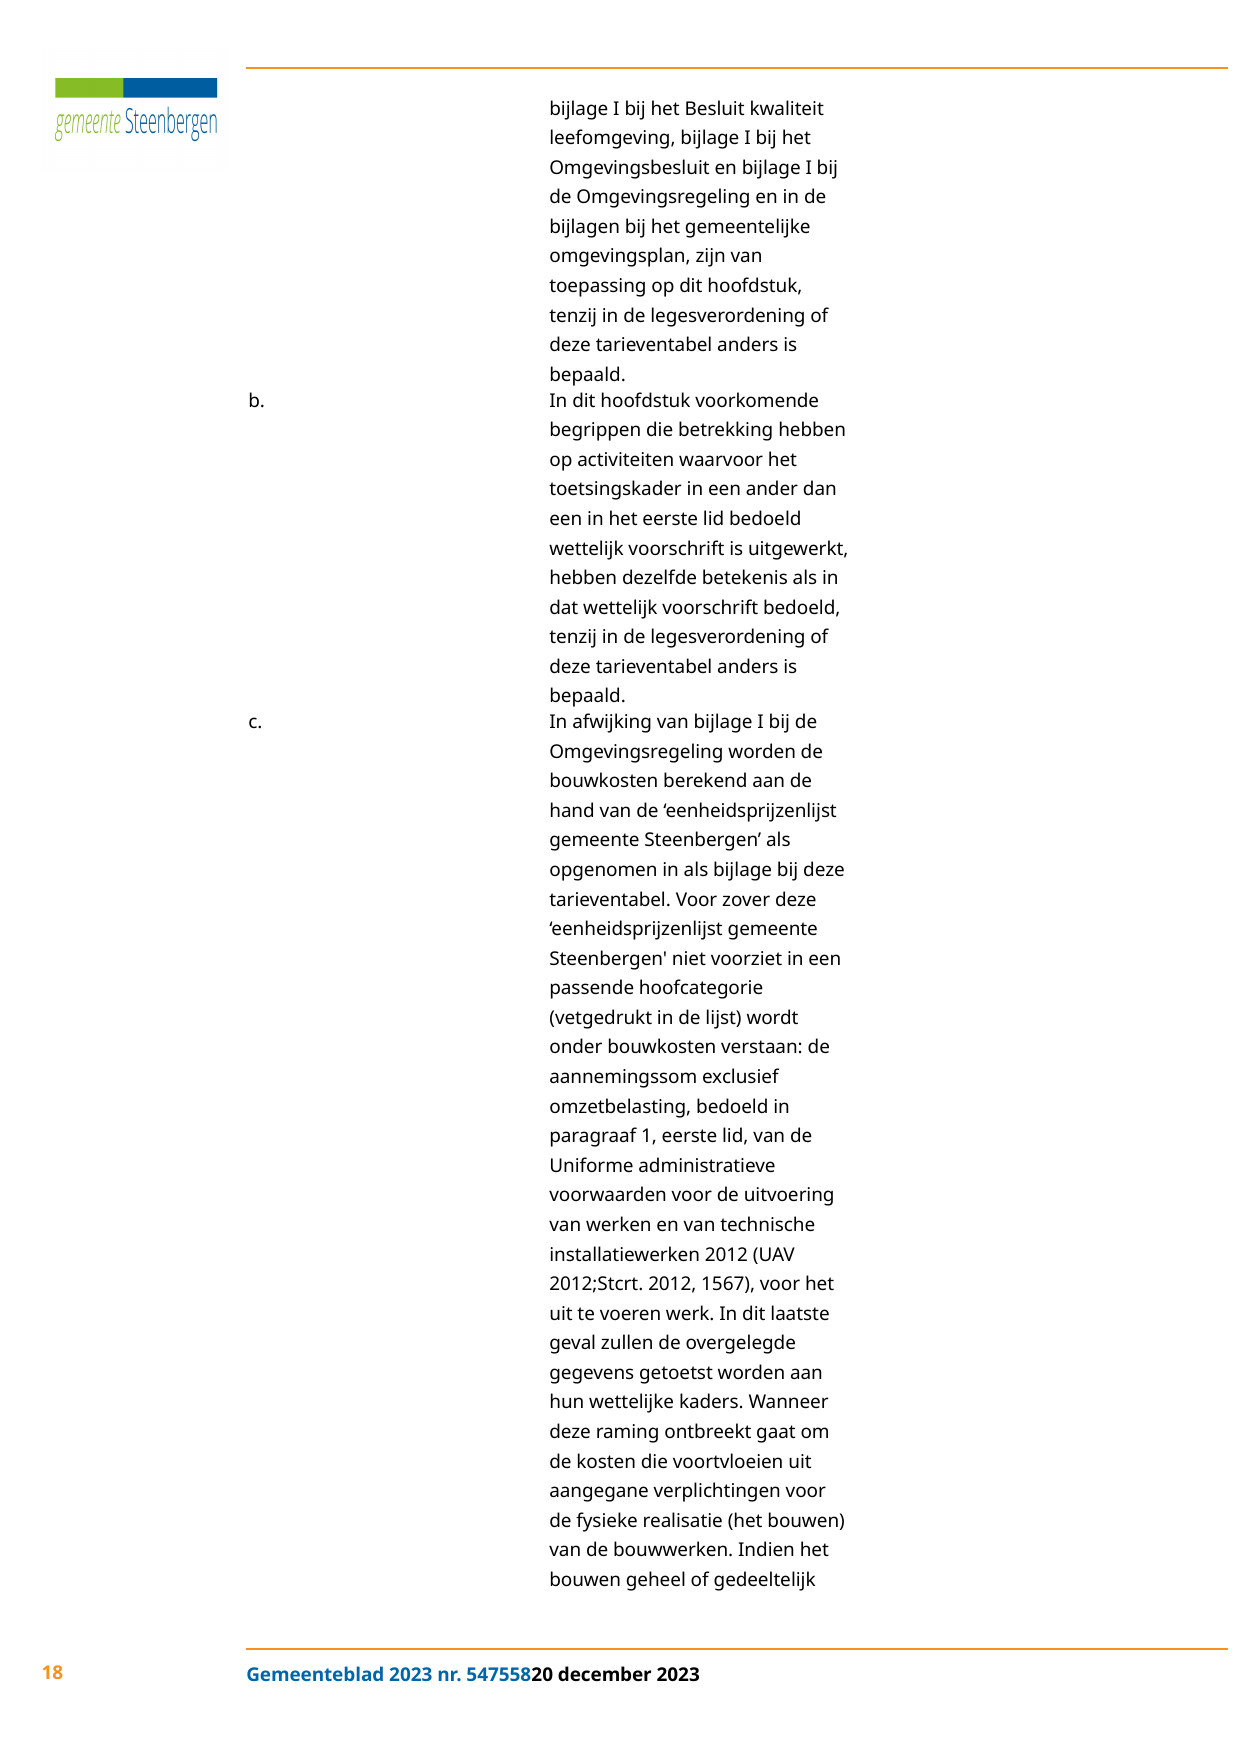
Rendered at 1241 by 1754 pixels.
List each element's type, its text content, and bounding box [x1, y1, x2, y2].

table_cell [248, 95, 549, 387]
table_cell c. [248, 708, 549, 1592]
table_cell [850, 95, 1152, 387]
table_cell [850, 387, 1152, 708]
table_cell bijlage I bij het Besluit kwaliteit leefomgeving, bijlage I bij het Omgevingsbesluit en bijlage I bij de Omgevingsregeling en in de bijlagen bij het gemeentelijke omgevingsplan, zijn van toepassing op dit hoofdstuk, tenzij in de legesverordening of deze tarieventabel anders is bepaald. [549, 95, 850, 387]
table_cell [850, 708, 1152, 1592]
table_cell In dit hoofdstuk voorkomende begrippen die betrekking hebben op activiteiten waarvoor het toetsingskader in een ander dan een in het eerste lid bedoeld wettelijk voorschrift is uitgewerkt, hebben dezelfde betekenis als in dat wettelijk voorschrift bedoeld, tenzij in de legesverordening of deze tarieventabel anders is bepaald. [549, 387, 850, 708]
table_cell b. [248, 387, 549, 708]
table_cell In afwijking van bijlage I bij de Omgevingsregeling worden de bouwkosten berekend aan de hand van de ‘eenheidsprijzenlijst gemeente Steenbergen’ als opgenomen in als bijlage bij deze tarieventabel. Voor zover deze ‘eenheidsprijzenlijst gemeente Steenbergen' niet voorziet in een passende hoofcategorie (vetgedrukt in de lijst) wordt onder bouwkosten verstaan: de aannemingssom exclusief omzetbelasting, bedoeld in paragraaf 1, eerste lid, van de Uniforme administratieve voorwaarden voor de uitvoering van werken en van technische installatiewerken 2012 (UAV 2012;Stcrt. 2012, 1567), voor het uit te voeren werk. In dit laatste geval zullen de overgelegde gegevens getoetst worden aan hun wettelijke kaders. Wanneer deze raming ontbreekt gaat om de kosten die voortvloeien uit aangegane verplichtingen voor de fysieke realisatie (het bouwen) van de bouwwerken. Indien het bouwen geheel of gedeeltelijk [549, 708, 850, 1592]
picture [41, 47, 231, 172]
